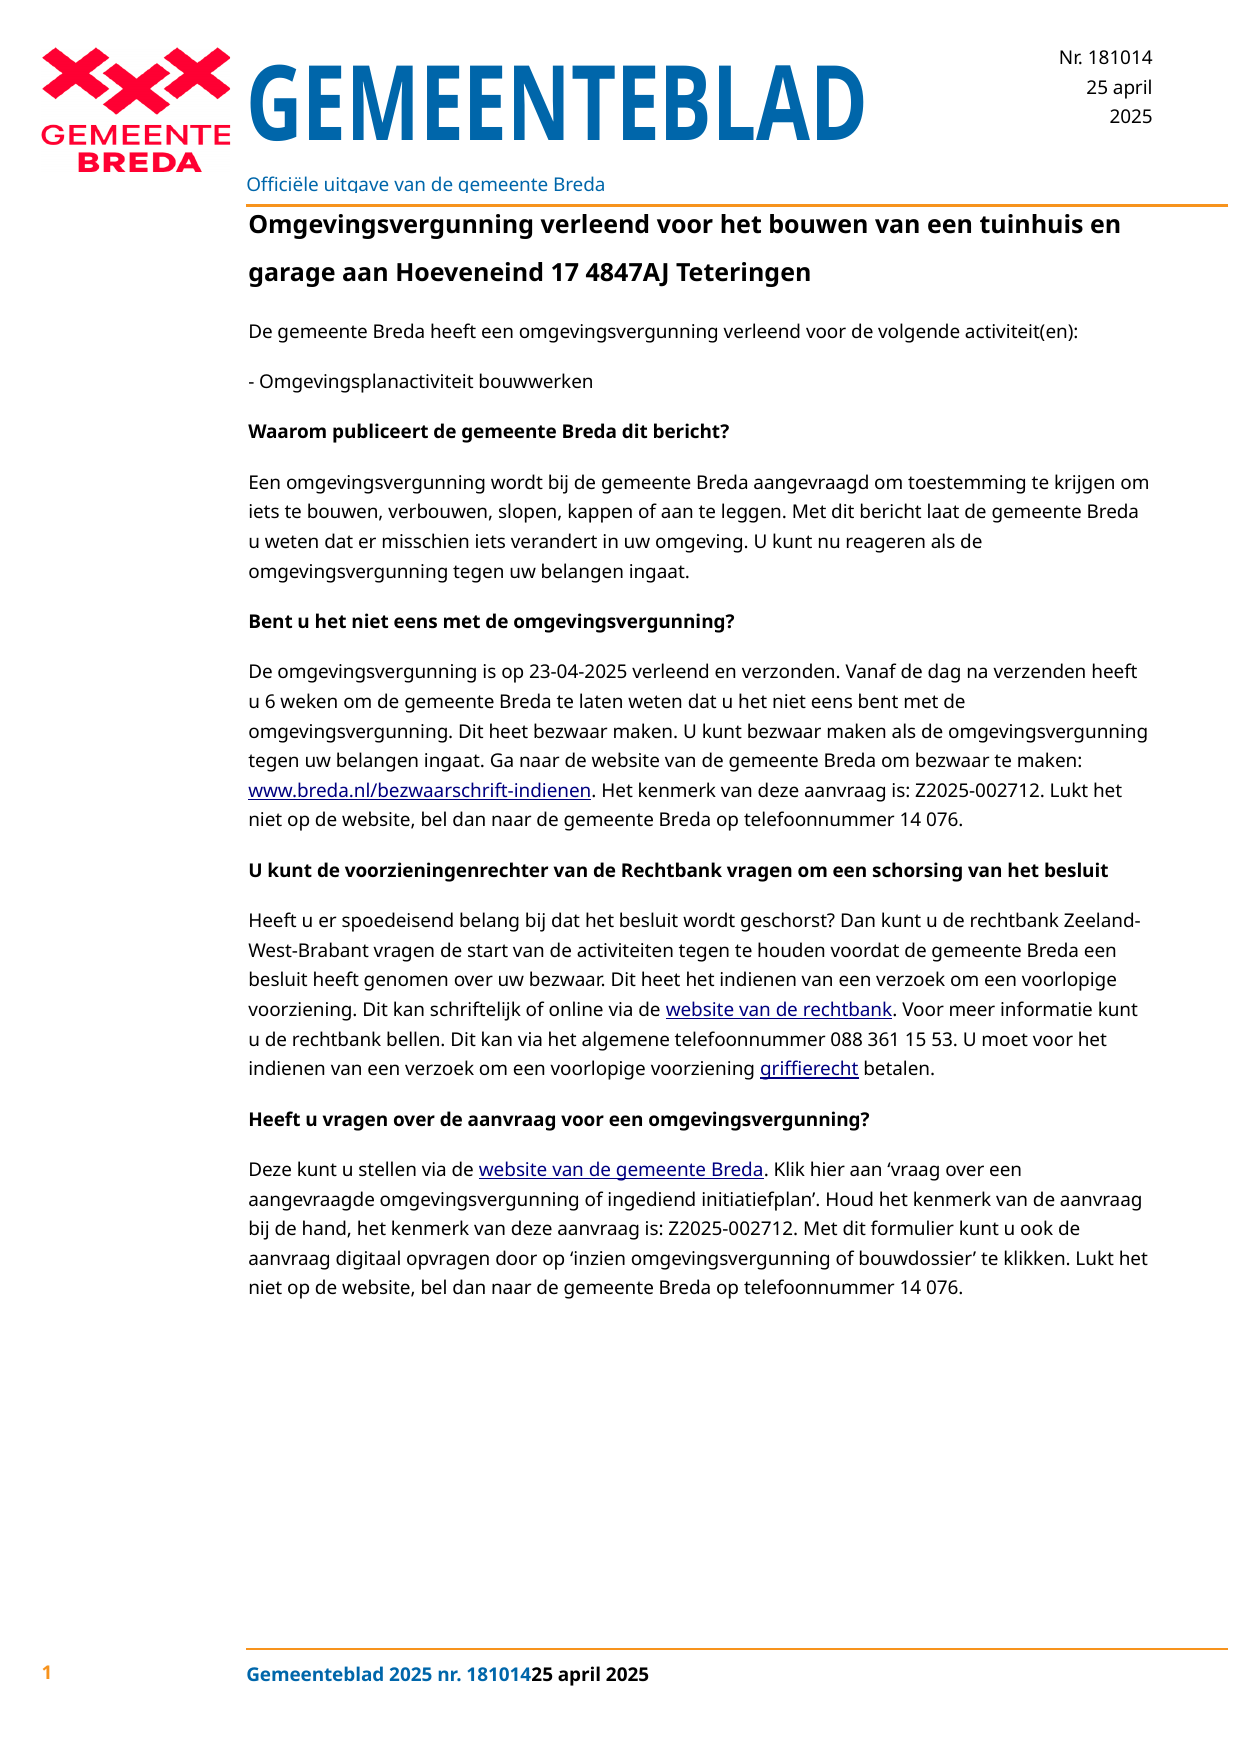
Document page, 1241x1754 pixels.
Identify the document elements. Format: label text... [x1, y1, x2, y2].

text Een omgevingsvergunning wordt bij de gemeente Breda aangevraagd om toestemming te krijgen om iets te bouwen, verbouwen, slopen, kappen of aan te leggen. Met dit bericht laat de gemeente Breda u weten dat er misschien iets verandert in uw omgeving. U kunt nu reageren als de omgevingsvergunning tegen uw belangen ingaat. [248, 469, 1152, 584]
text Bent u het niet eens met de omgevingsvergunning? [248, 608, 1152, 634]
text De omgevingsvergunning is op 23-04-2025 verleend en verzonden. Vanaf de dag na verzenden heeft u 6 weken om de gemeente Breda te laten weten dat u het niet eens bent met de omgevingsvergunning. Dit heet bezwaar maken. U kunt bezwaar maken als de omgevingsvergunning tegen uw belangen ingaat. Ga naar de website van de gemeente Breda om bezwaar te maken: www.breda.nl/bezwaarschrift-indienen. Het kenmerk van deze aanvraag is: Z2025-002712. Lukt het niet op de website, bel dan naar de gemeente Breda op telefoonnummer 14 076. [248, 659, 1152, 832]
text Heeft u vragen over de aanvraag voor een omgevingsvergunning? [248, 1106, 1152, 1132]
text Heeft u er spoedeisend belang bij dat het besluit wordt geschorst? Dan kunt u de rechtbank Zeeland-West-Brabant vragen de start van de activiteiten tegen te houden voordat de gemeente Breda een besluit heeft genomen over uw bezwaar. Dit heet het indienen van een verzoek om een voorlopige voorziening. Dit kan schriftelijk of online via de website van de rechtbank. Voor meer informatie kunt u de rechtbank bellen. Dit kan via het algemene telefoonnummer 088 361 15 53. U moet voor het indienen van een verzoek om een voorlopige voorziening griffierecht betalen. [248, 907, 1152, 1081]
text U kunt de voorzieningenrechter van de Rechtbank vragen om een schorsing van het besluit [248, 857, 1152, 883]
text - Omgevingsplanactiviteit bouwwerken [248, 368, 1152, 394]
picture [41, 47, 231, 172]
text De gemeente Breda heeft een omgevingsvergunning verleend voor de volgende activiteit(en): [248, 318, 1152, 344]
text Deze kunt u stellen via de website van de gemeente Breda. Klik hier aan ‘vraag over een aangevraagde omgevingsvergunning of ingediend initiatiefplan’. Houd het kenmerk van de aanvraag bij de hand, het kenmerk van deze aanvraag is: Z2025-002712. Met dit formulier kunt u ook de aanvraag digitaal opvragen door op ‘inzien omgevingsvergunning of bouwdossier’ te klikken. Lukt het niet op de website, bel dan naar de gemeente Breda op telefoonnummer 14 076. [248, 1156, 1152, 1300]
text Omgevingsvergunning verleend voor het bouwen van een tuinhuis en garage aan Hoeveneind 17 4847AJ Teteringen [248, 207, 1152, 288]
text Waarom publiceert de gemeente Breda dit bericht? [248, 419, 1152, 444]
